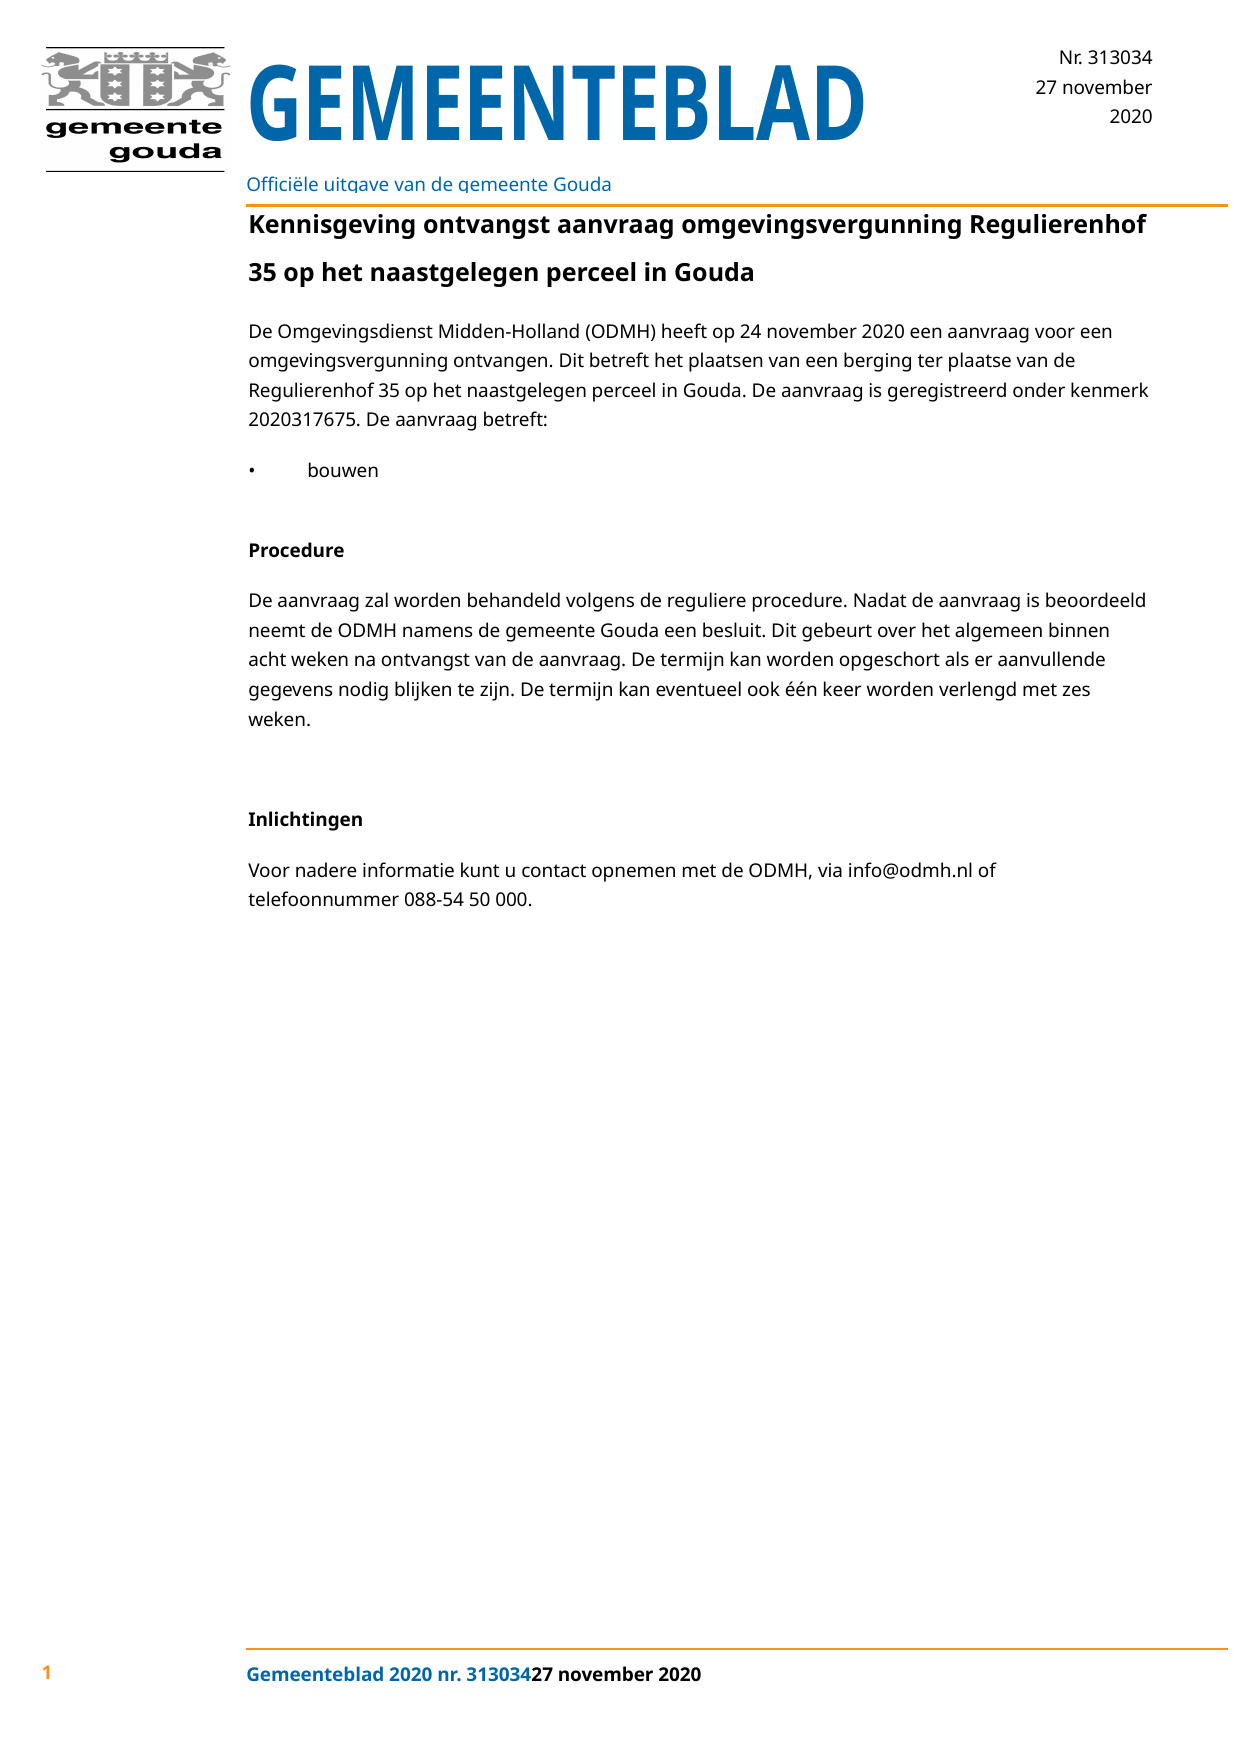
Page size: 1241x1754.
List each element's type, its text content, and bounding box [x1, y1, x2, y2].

picture [41, 47, 231, 172]
text De aanvraag zal worden behandeld volgens de reguliere procedure. Nadat de aanvraag is beoordeeld neemt de ODMH namens de gemeente Gouda een besluit. Dit gebeurt over het algemeen binnen acht weken na ontvangst van de aanvraag. De termijn kan worden opgeschort als er aanvullende gegevens nodig blijken te zijn. De termijn kan eventueel ook één keer worden verlengd met zes weken. [248, 587, 1152, 732]
text Inlichtingen [248, 807, 1152, 832]
text Voor nadere informatie kunt u contact opnemen met de ODMH, via info@odmh.nl of telefoonnummer 088-54 50 000. [248, 857, 1152, 912]
text De Omgevingsdienst Midden-Holland (ODMH) heeft op 24 november 2020 een aanvraag voor een omgevingsvergunning ontvangen. Dit betreft het plaatsen van een berging ter plaatse van de Regulierenhof 35 op het naastgelegen perceel in Gouda. De aanvraag is geregistreerd onder kenmerk 2020317675. De aanvraag betreft: [248, 318, 1152, 432]
text Kennisgeving ontvangst aanvraag omgevingsvergunning Regulierenhof 35 op het naastgelegen perceel in Gouda [248, 207, 1152, 288]
list bouwen [248, 457, 1152, 483]
text Procedure [248, 537, 1152, 563]
